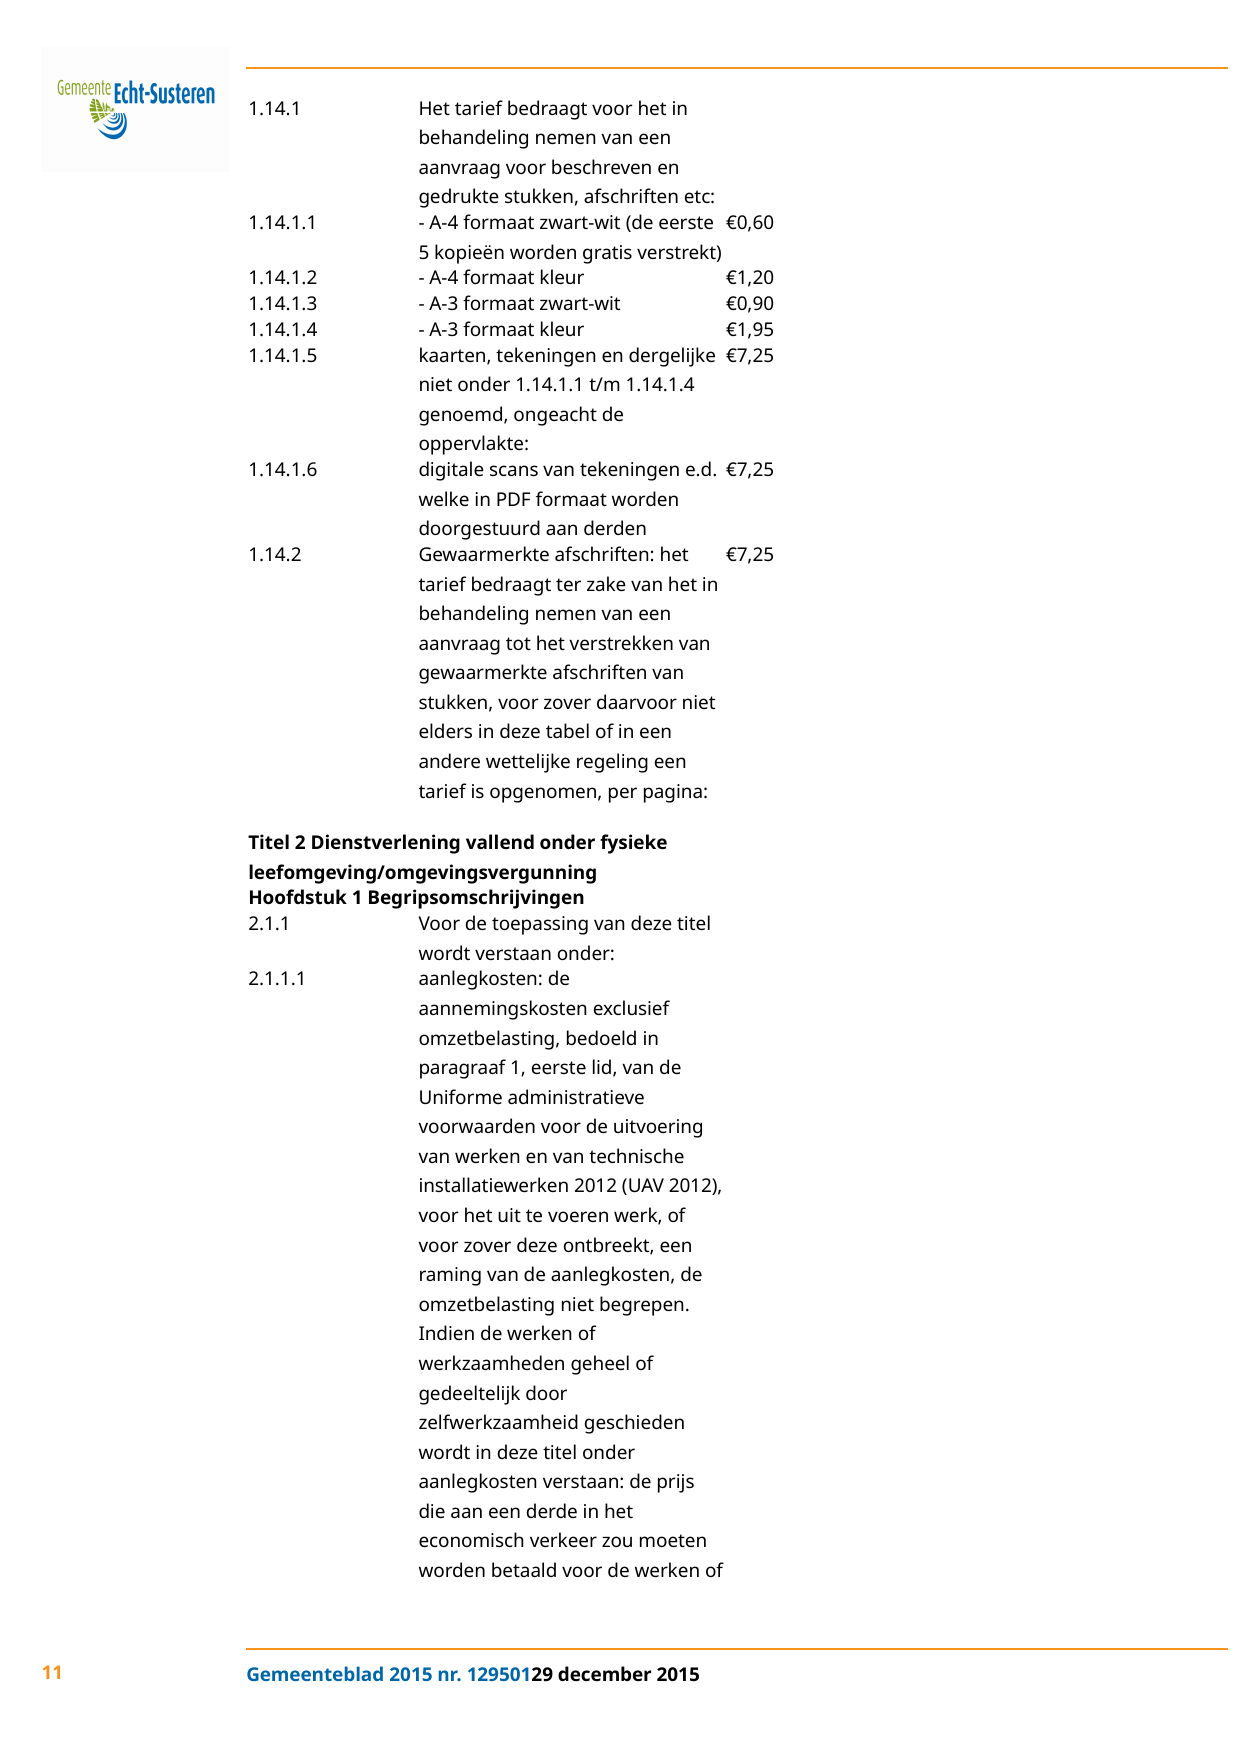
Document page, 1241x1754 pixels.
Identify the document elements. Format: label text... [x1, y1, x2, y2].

table_cell [726, 804, 811, 829]
table_cell 1.14.1.5 [248, 342, 418, 456]
table_cell [811, 265, 981, 290]
table_cell €1,20 [726, 265, 811, 290]
table_cell Voor de toepassing van deze titel wordt verstaan onder: [418, 910, 726, 966]
table_cell €7,25 [726, 541, 811, 803]
table_cell Titel 2 Dienstverlening vallend onder fysieke leefomgeving/omgevingsvergunning [248, 829, 811, 884]
table_cell [811, 209, 981, 264]
table_cell 1.14.1.4 [248, 316, 418, 342]
table_cell 1.14.2 [248, 541, 418, 803]
table_cell 1.14.1.6 [248, 456, 418, 541]
table_cell 1.14.1 [248, 95, 418, 209]
table_cell [811, 829, 981, 884]
table_cell €0,60 [726, 209, 811, 264]
table_cell 2.1.1 [248, 910, 418, 966]
table_cell digitale scans van tekeningen e.d. welke in PDF formaat worden doorgestuurd aan derden [418, 456, 726, 541]
table_cell [811, 95, 981, 209]
table_cell €1,95 [726, 316, 811, 342]
table_cell €7,25 [726, 342, 811, 456]
table_cell €7,25 [726, 456, 811, 541]
table_cell aanlegkosten: de aannemingskosten exclusief omzetbelasting, bedoeld in paragraaf 1, eerste lid, van de Uniforme administratieve voorwaarden voor de uitvoering van werken en van technische installatiewerken 2012 (UAV 2012), voor het uit te voeren werk, of voor zover deze ontbreekt, een raming van de aanlegkosten, de omzetbelasting niet begrepen. Indien de werken of werkzaamheden geheel of gedeeltelijk door zelfwerkzaamheid geschieden wordt in deze titel onder aanlegkosten verstaan: de prijs die aan een derde in het economisch verkeer zou moeten worden betaald voor de werken of [418, 966, 726, 1583]
table_cell [726, 966, 811, 1583]
table_cell 2.1.1.1 [248, 966, 418, 1583]
table_cell [811, 541, 981, 803]
table_cell [726, 885, 811, 910]
table_cell [811, 290, 981, 316]
table_cell €0,90 [726, 290, 811, 316]
table_cell [726, 95, 811, 209]
table_cell kaarten, tekeningen en dergelijke niet onder 1.14.1.1 t/m 1.14.1.4 genoemd, ongeacht de oppervlakte: [418, 342, 726, 456]
table_cell 1.14.1.2 [248, 265, 418, 290]
table_cell 1.14.1.1 [248, 209, 418, 264]
table_cell [811, 885, 981, 910]
table_cell [811, 316, 981, 342]
table_cell - A-3 formaat zwart-wit [418, 290, 726, 316]
table_cell Hoofdstuk 1 Begripsomschrijvingen [248, 885, 726, 910]
table_cell Het tarief bedraagt voor het in behandeling nemen van een aanvraag voor beschreven en gedrukte stukken, afschriften etc: [418, 95, 726, 209]
table_cell [418, 804, 726, 829]
picture [41, 47, 231, 172]
table_cell [811, 804, 981, 829]
table_cell - A-3 formaat kleur [418, 316, 726, 342]
table_cell - A-4 formaat zwart-wit (de eerste 5 kopieën worden gratis verstrekt) [418, 209, 726, 264]
table_cell [811, 456, 981, 541]
table_cell Gewaarmerkte afschriften: het tarief bedraagt ter zake van het in behandeling nemen van een aanvraag tot het verstrekken van gewaarmerkte afschriften van stukken, voor zover daarvoor niet elders in deze tabel of in een andere wettelijke regeling een tarief is opgenomen, per pagina: [418, 541, 726, 803]
table_cell [248, 804, 418, 829]
table_cell [726, 910, 811, 966]
table_cell [811, 910, 981, 966]
table_cell [811, 966, 981, 1583]
table_cell [811, 342, 981, 456]
table_cell - A-4 formaat kleur [418, 265, 726, 290]
table_cell 1.14.1.3 [248, 290, 418, 316]
